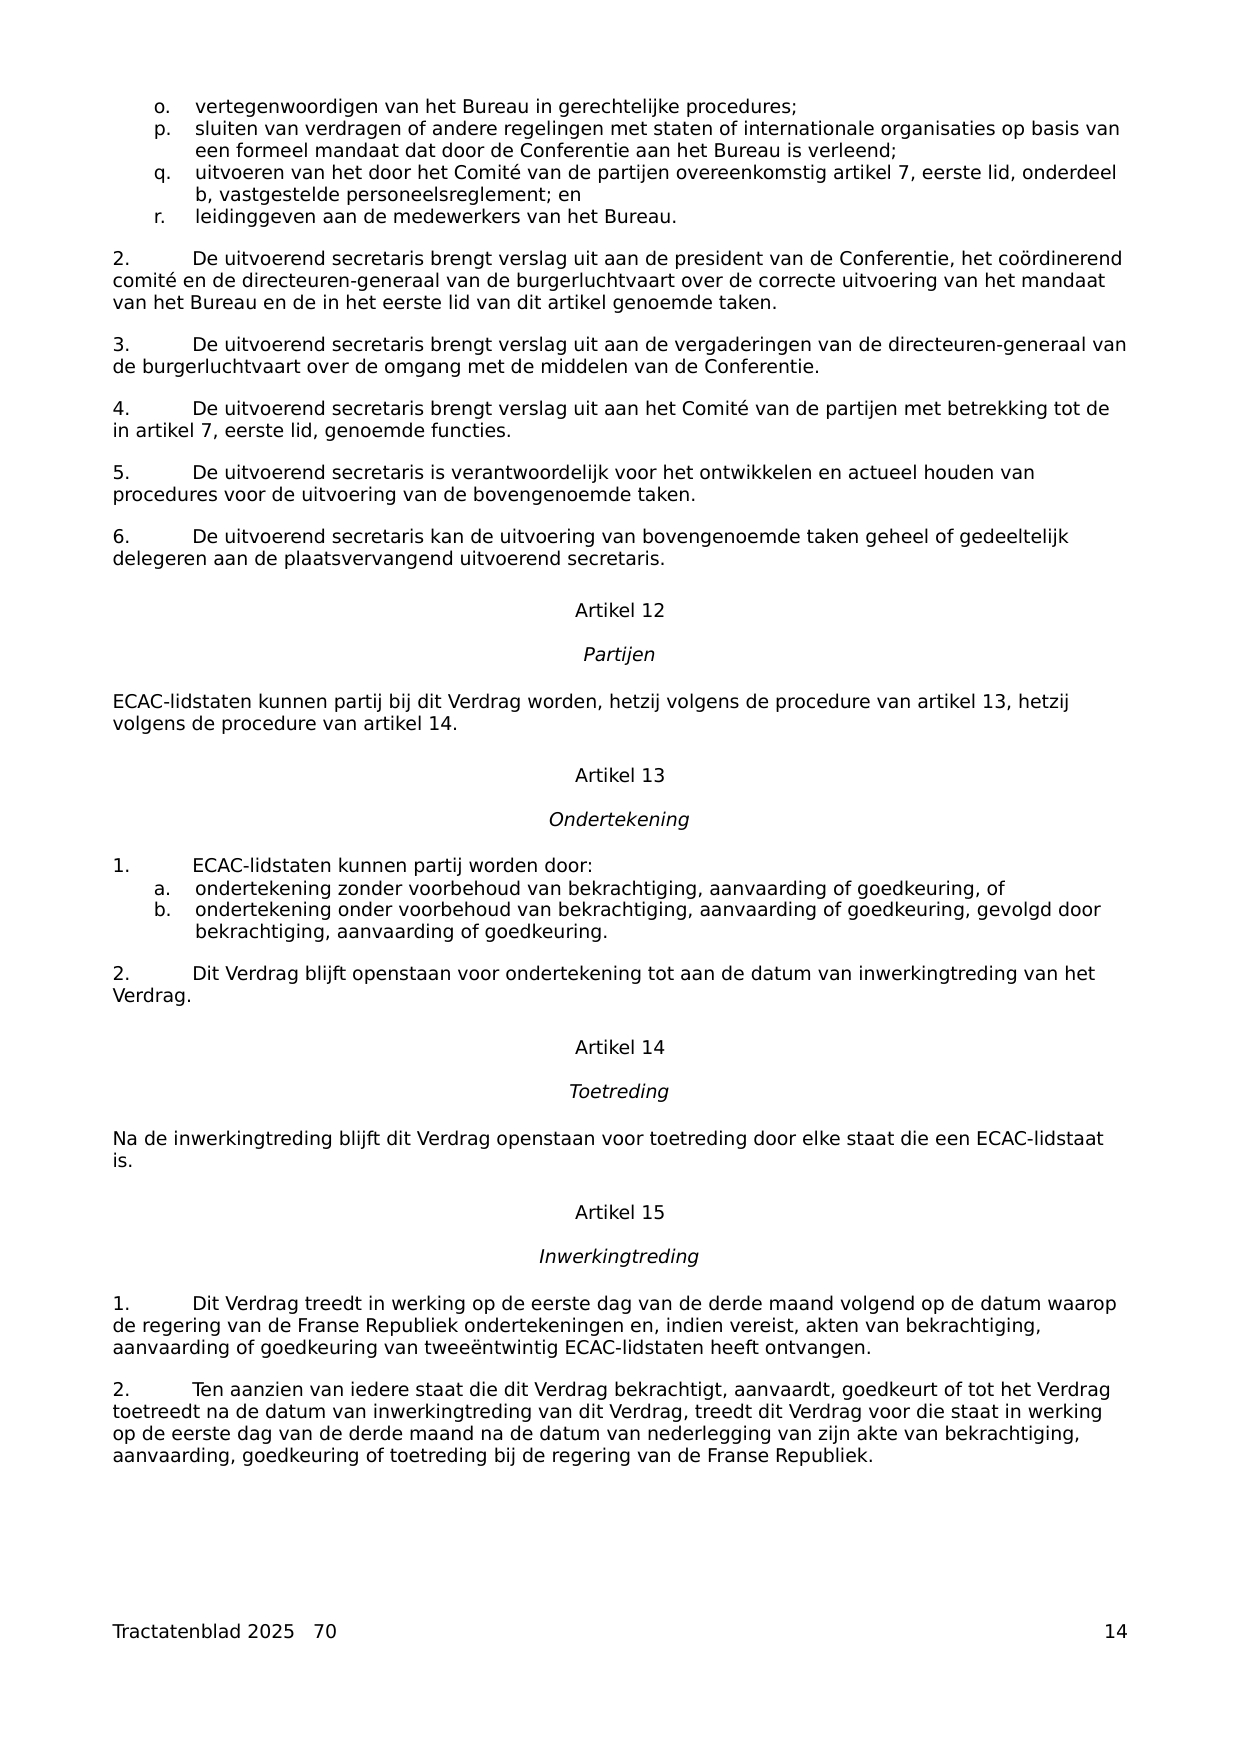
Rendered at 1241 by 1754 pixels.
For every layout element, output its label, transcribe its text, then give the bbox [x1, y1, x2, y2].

text r. leidinggeven aan de medewerkers van het Bureau. [153, 206, 1128, 228]
subtitle Artikel 14 Toetreding [112, 1037, 1128, 1103]
text p. sluiten van verdragen of andere regelingen met staten of internationale organisaties op basis van een formeel mandaat dat door de Conferentie aan het Bureau is verleend; [153, 118, 1128, 162]
subtitle Artikel 13 Ondertekening [112, 764, 1128, 830]
text a. ondertekening zonder voorbehoud van bekrachtiging, aanvaarding of goedkeuring, of [153, 877, 1128, 899]
text 3. De uitvoerend secretaris brengt verslag uit aan de vergaderingen van de directeuren-generaal van de burgerluchtvaart over de omgang met de middelen van de Conferentie. [112, 334, 1128, 378]
text q. uitvoeren van het door het Comité van de partijen overeenkomstig artikel 7, eerste lid, onderdeel b, vastgestelde personeelsreglement; en [153, 162, 1128, 206]
text 2. De uitvoerend secretaris brengt verslag uit aan de president van de Conferentie, het coördinerend comité en de directeuren-generaal van de burgerluchtvaart over de correcte uitvoering van het mandaat van het Bureau en de in het eerste lid van dit artikel genoemde taken. [112, 248, 1128, 314]
text 1. ECAC-lidstaten kunnen partij worden door: [112, 855, 1128, 877]
text o. vertegenwoordigen van het Bureau in gerechtelijke procedures; [153, 96, 1128, 118]
text 5. De uitvoerend secretaris is verantwoordelijk voor het ontwikkelen en actueel houden van procedures voor de uitvoering van de bovengenoemde taken. [112, 462, 1128, 506]
text 2. Ten aanzien van iedere staat die dit Verdrag bekrachtigt, aanvaardt, goedkeurt of tot het Verdrag toetreedt na de datum van inwerkingtreding van dit Verdrag, treedt dit Verdrag voor die staat in werking op de eerste dag van de derde maand na de datum van nederlegging van zijn akte van bekrachtiging, aanvaarding, goedkeuring of toetreding bij de regering van de Franse Republiek. [112, 1379, 1128, 1467]
text ECAC-lidstaten kunnen partij bij dit Verdrag worden, hetzij volgens de procedure van artikel 13, hetzij volgens de procedure van artikel 14. [112, 691, 1128, 734]
text 2. Dit Verdrag blijft openstaan voor ondertekening tot aan de datum van inwerkingtreding van het Verdrag. [112, 963, 1128, 1007]
text 4. De uitvoerend secretaris brengt verslag uit aan het Comité van de partijen met betrekking tot de in artikel 7, eerste lid, genoemde functies. [112, 398, 1128, 442]
text 1. Dit Verdrag treedt in werking op de eerste dag van de derde maand volgend op de datum waarop de regering van de Franse Republiek ondertekeningen en, indien vereist, akten van bekrachtiging, aanvaarding of goedkeuring van tweeëntwintig ECAC-lidstaten heeft ontvangen. [112, 1293, 1128, 1359]
text Na de inwerkingtreding blijft dit Verdrag openstaan voor toetreding door elke staat die een ECAC-lidstaat is. [112, 1128, 1128, 1172]
subtitle Artikel 12 Partijen [112, 599, 1128, 666]
subtitle Artikel 15 Inwerkingtreding [112, 1202, 1128, 1268]
text b. ondertekening onder voorbehoud van bekrachtiging, aanvaarding of goedkeuring, gevolgd door bekrachtiging, aanvaarding of goedkeuring. [153, 899, 1128, 943]
text 6. De uitvoerend secretaris kan de uitvoering van bovengenoemde taken geheel of gedeeltelijk delegeren aan de plaatsvervangend uitvoerend secretaris. [112, 526, 1128, 569]
